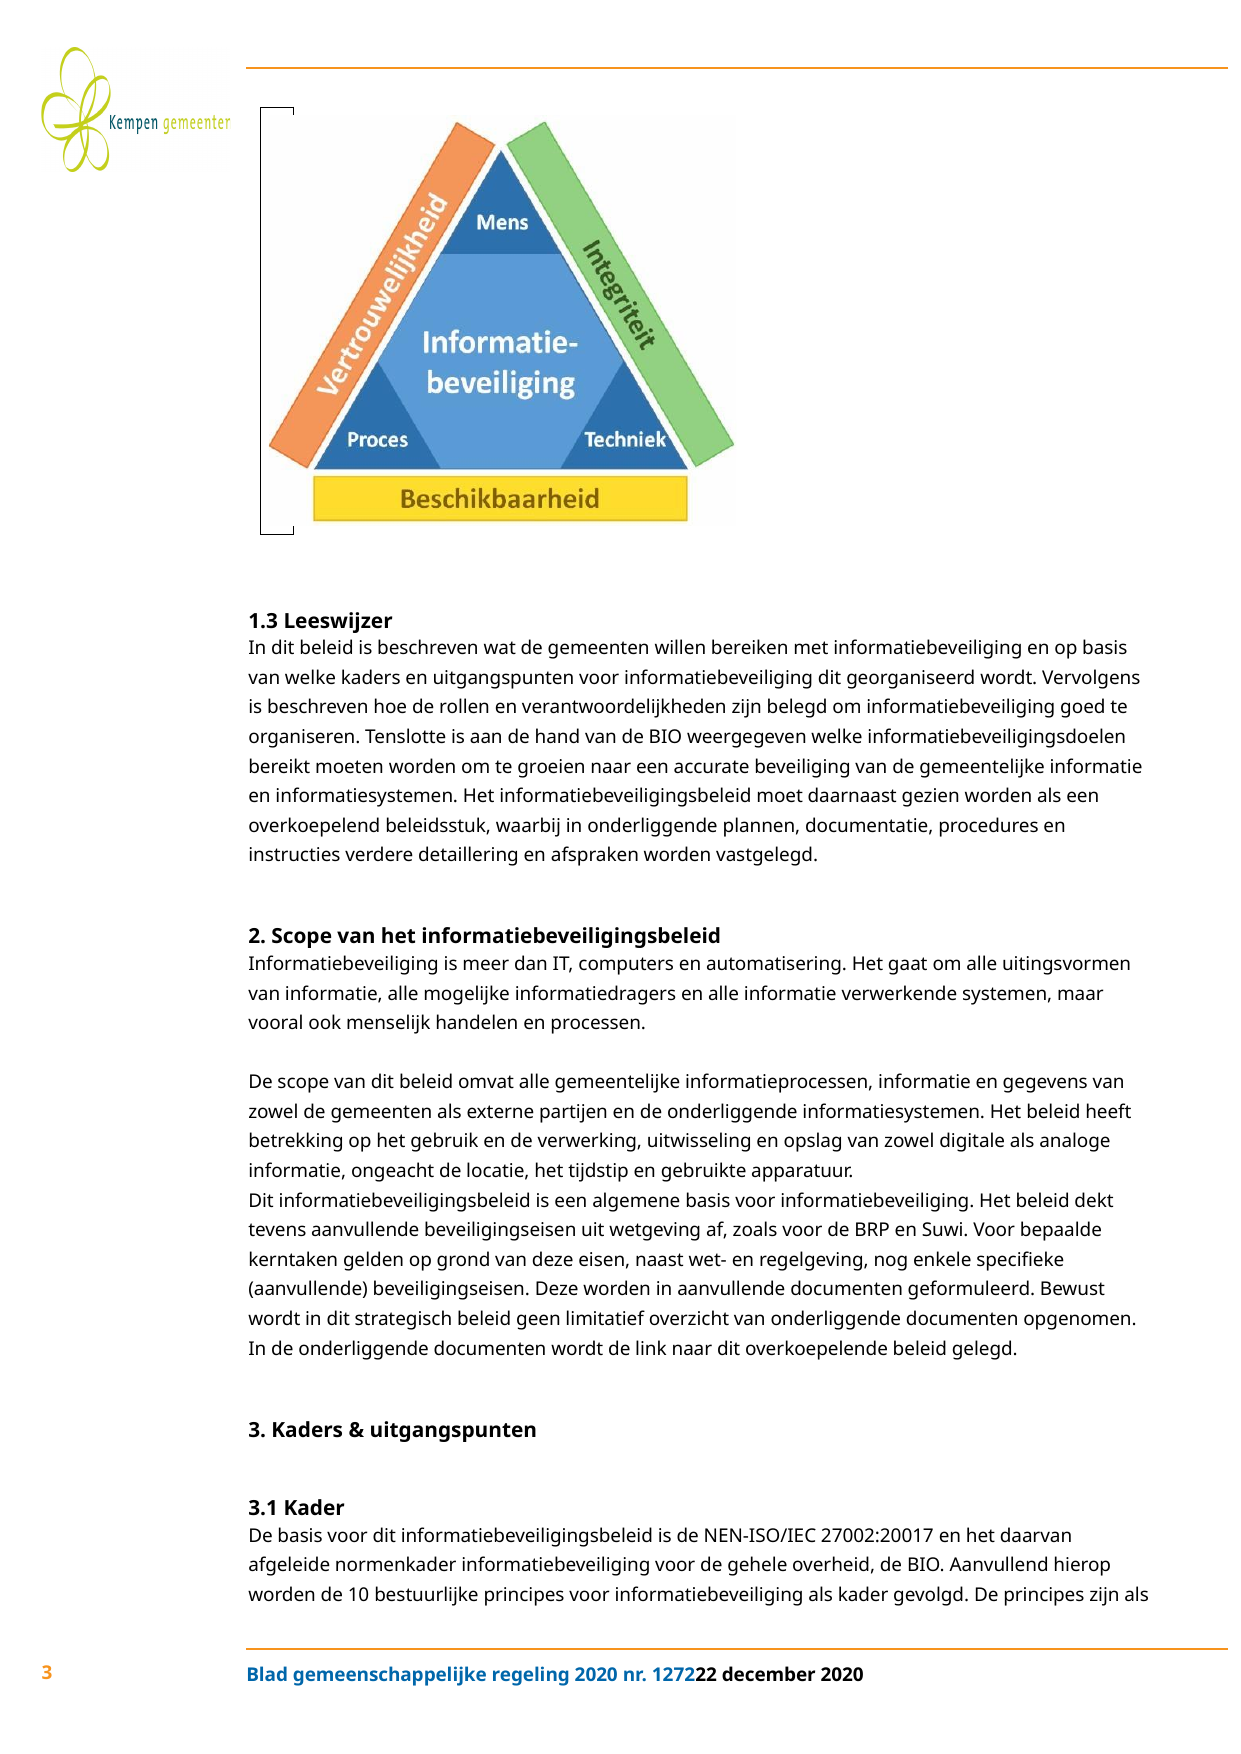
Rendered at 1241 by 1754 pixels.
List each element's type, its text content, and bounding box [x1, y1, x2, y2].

text De basis voor dit informatiebeveiligingsbeleid is de NEN-ISO/IEC 27002:20017 en het daarvan afgeleide normenkader informatiebeveiliging voor de gehele overheid, de BIO. Aanvullend hierop worden de 10 bestuurlijke principes voor informatiebeveiliging als kader gevolgd. De principes zijn als [248, 1522, 1152, 1607]
picture [268, 115, 737, 526]
picture [41, 47, 231, 172]
text In dit beleid is beschreven wat de gemeenten willen bereiken met informatiebeveiliging en op basis van welke kaders en uitgangspunten voor informatiebeveiliging dit georganiseerd wordt. Vervolgens is beschreven hoe de rollen en verantwoordelijkheden zijn belegd om informatiebeveiliging goed te organiseren. Tenslotte is aan de hand van de BIO weergegeven welke informatiebeveiligingsdoelen bereikt moeten worden om te groeien naar een accurate beveiliging van de gemeentelijke informatie en informatiesystemen. Het informatiebeveiligingsbeleid moet daarnaast gezien worden als een overkoepelend beleidsstuk, waarbij in onderliggende plannen, documentatie, procedures en instructies verdere detaillering en afspraken worden vastgelegd. [248, 634, 1152, 867]
text Informatiebeveiliging is meer dan IT, computers en automatisering. Het gaat om alle uitingsvormen van informatie, alle mogelijke informatiedragers en alle informatie verwerkende systemen, maar vooral ook menselijk handelen en processen. [248, 950, 1152, 1035]
text 3. Kaders & uitgangspunten [248, 1415, 1152, 1443]
text De scope van dit beleid omvat alle gemeentelijke informatieprocessen, informatie en gegevens van zowel de gemeenten als externe partijen en de onderliggende informatiesystemen. Het beleid heeft betrekking op het gebruik en de verwerking, uitwisseling en opslag van zowel digitale als analoge informatie, ongeacht de locatie, het tijdstip en gebruikte apparatuur. [248, 1068, 1152, 1183]
text Dit informatiebeveiligingsbeleid is een algemene basis voor informatiebeveiliging. Het beleid dekt tevens aanvullende beveiligingseisen uit wetgeving af, zoals voor de BRP en Suwi. Voor bepaalde kerntaken gelden op grond van deze eisen, naast wet- en regelgeving, nog enkele specifieke (aanvullende) beveiligingseisen. Deze worden in aanvullende documenten geformuleerd. Bewust wordt in dit strategisch beleid geen limitatief overzicht van onderliggende documenten opgenomen. In de onderliggende documenten wordt de link naar dit overkoepelende beleid gelegd. [248, 1187, 1152, 1360]
text 1.3 Leeswijzer [248, 606, 1152, 634]
text 3.1 Kader [248, 1493, 1152, 1522]
text 2. Scope van het informatiebeveiligingsbeleid [248, 922, 1152, 950]
